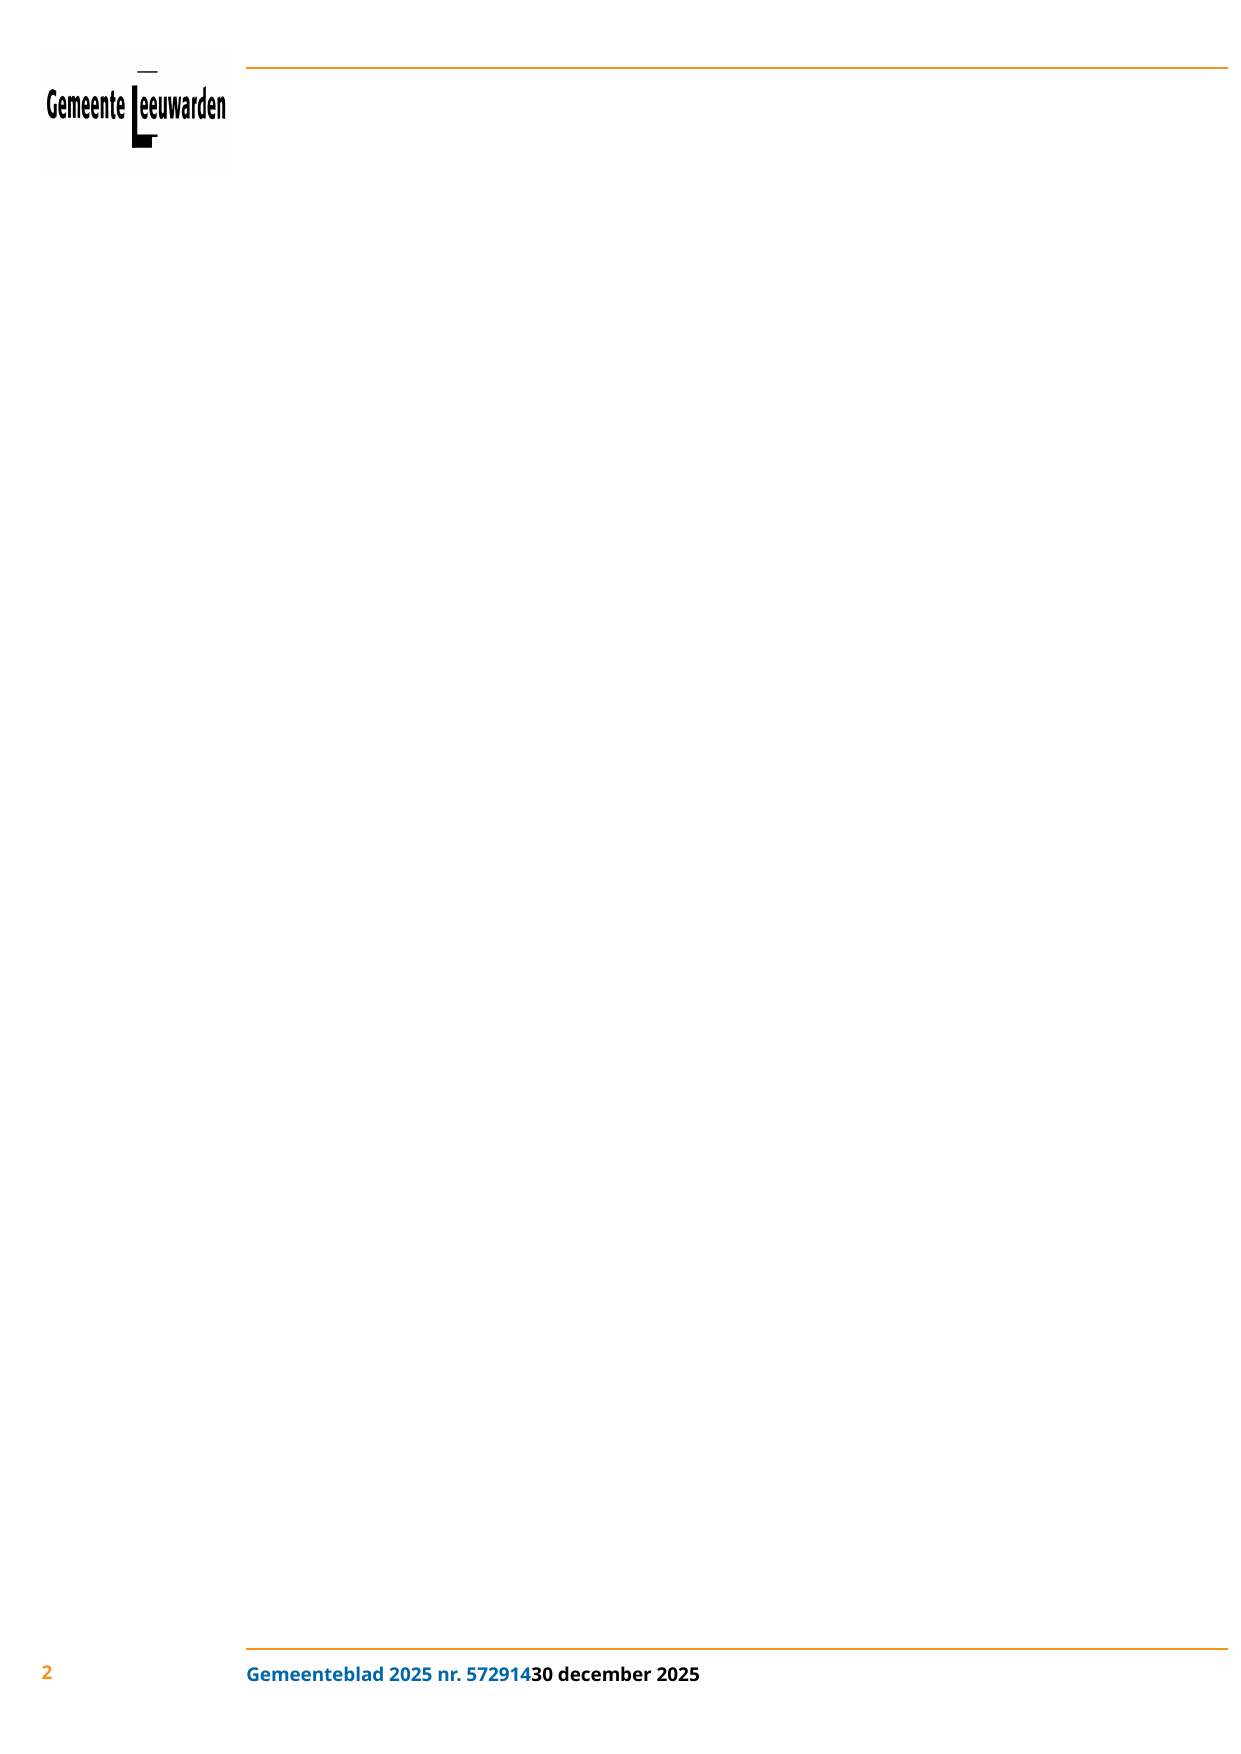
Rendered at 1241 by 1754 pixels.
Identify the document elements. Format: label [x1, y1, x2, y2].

picture [41, 47, 231, 172]
